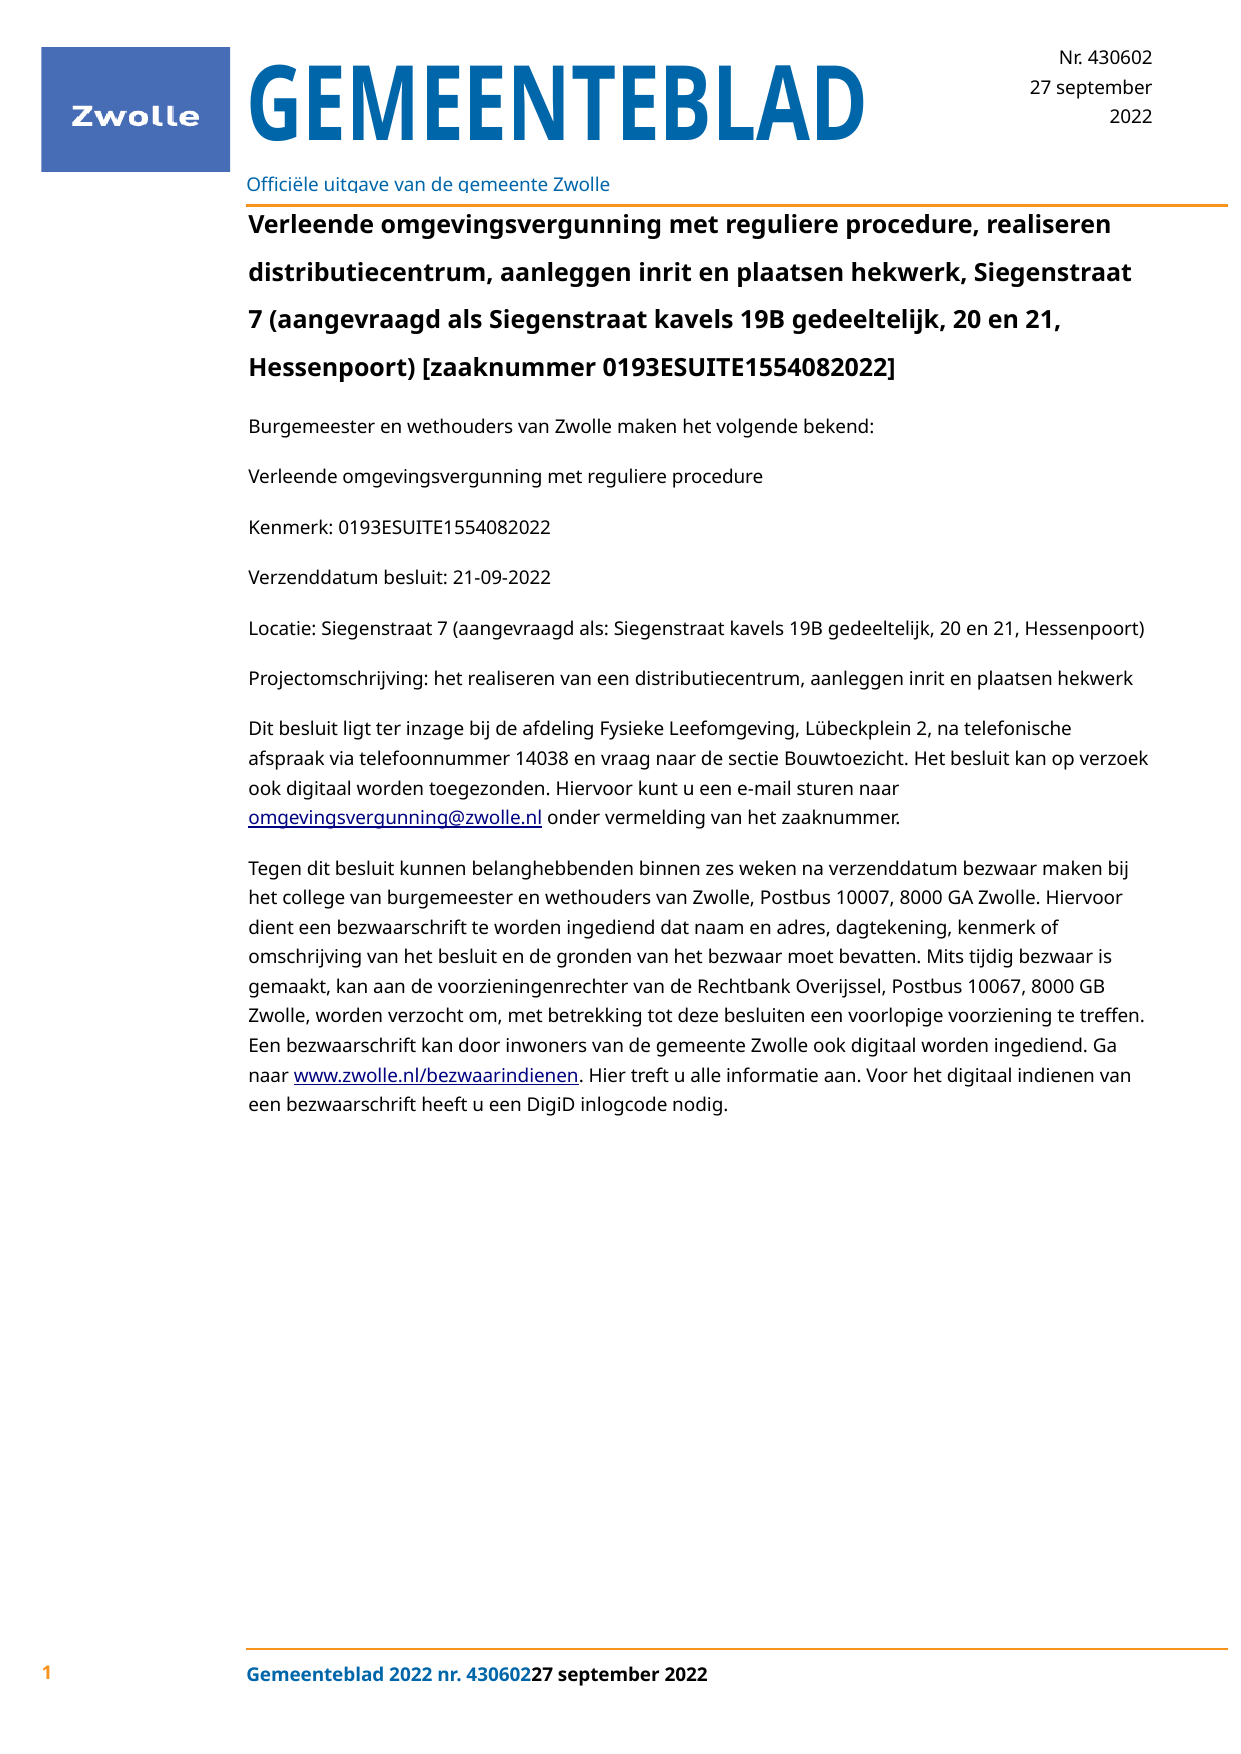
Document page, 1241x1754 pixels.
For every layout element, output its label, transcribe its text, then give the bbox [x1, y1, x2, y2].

picture [41, 47, 231, 172]
text Locatie: Siegenstraat 7 (aangevraagd als: Siegenstraat kavels 19B gedeeltelijk, 20 en 21, Hessenpoort) [248, 615, 1152, 641]
text Verleende omgevingsvergunning met reguliere procedure [248, 463, 1152, 489]
text Projectomschrijving: het realiseren van een distributiecentrum, aanleggen inrit en plaatsen hekwerk [248, 665, 1152, 691]
text Burgemeester en wethouders van Zwolle maken het volgende bekend: [248, 413, 1152, 439]
text Kenmerk: 0193ESUITE1554082022 [248, 514, 1152, 540]
text Tegen dit besluit kunnen belanghebbenden binnen zes weken na verzenddatum bezwaar maken bij het college van burgemeester en wethouders van Zwolle, Postbus 10007, 8000 GA Zwolle. Hiervoor dient een bezwaarschrift te worden ingediend dat naam en adres, dagtekening, kenmerk of omschrijving van het besluit en de gronden van het bezwaar moet bevatten. Mits tijdig bezwaar is gemaakt, kan aan de voorzieningenrechter van de Rechtbank Overijssel, Postbus 10067, 8000 GB Zwolle, worden verzocht om, met betrekking tot deze besluiten een voorlopige voorziening te treffen. Een bezwaarschrift kan door inwoners van de gemeente Zwolle ook digitaal worden ingediend. Ga naar www.zwolle.nl/bezwaarindienen. Hier treft u alle informatie aan. Voor het digitaal indienen van een bezwaarschrift heeft u een DigiD inlogcode nodig. [248, 855, 1152, 1117]
text Verzenddatum besluit: 21-09-2022 [248, 564, 1152, 590]
text Verleende omgevingsvergunning met reguliere procedure, realiseren distributiecentrum, aanleggen inrit en plaatsen hekwerk, Siegenstraat 7 (aangevraagd als Siegenstraat kavels 19B gedeeltelijk, 20 en 21, Hessenpoort) [zaaknummer 0193ESUITE1554082022] [248, 207, 1152, 384]
text Dit besluit ligt ter inzage bij de afdeling Fysieke Leefomgeving, Lübeckplein 2, na telefonische afspraak via telefoonnummer 14038 en vraag naar de sectie Bouwtoezicht. Het besluit kan op verzoek ook digitaal worden toegezonden. Hiervoor kunt u een e-mail sturen naar omgevingsvergunning@zwolle.nl onder vermelding van het zaaknummer. [248, 716, 1152, 830]
